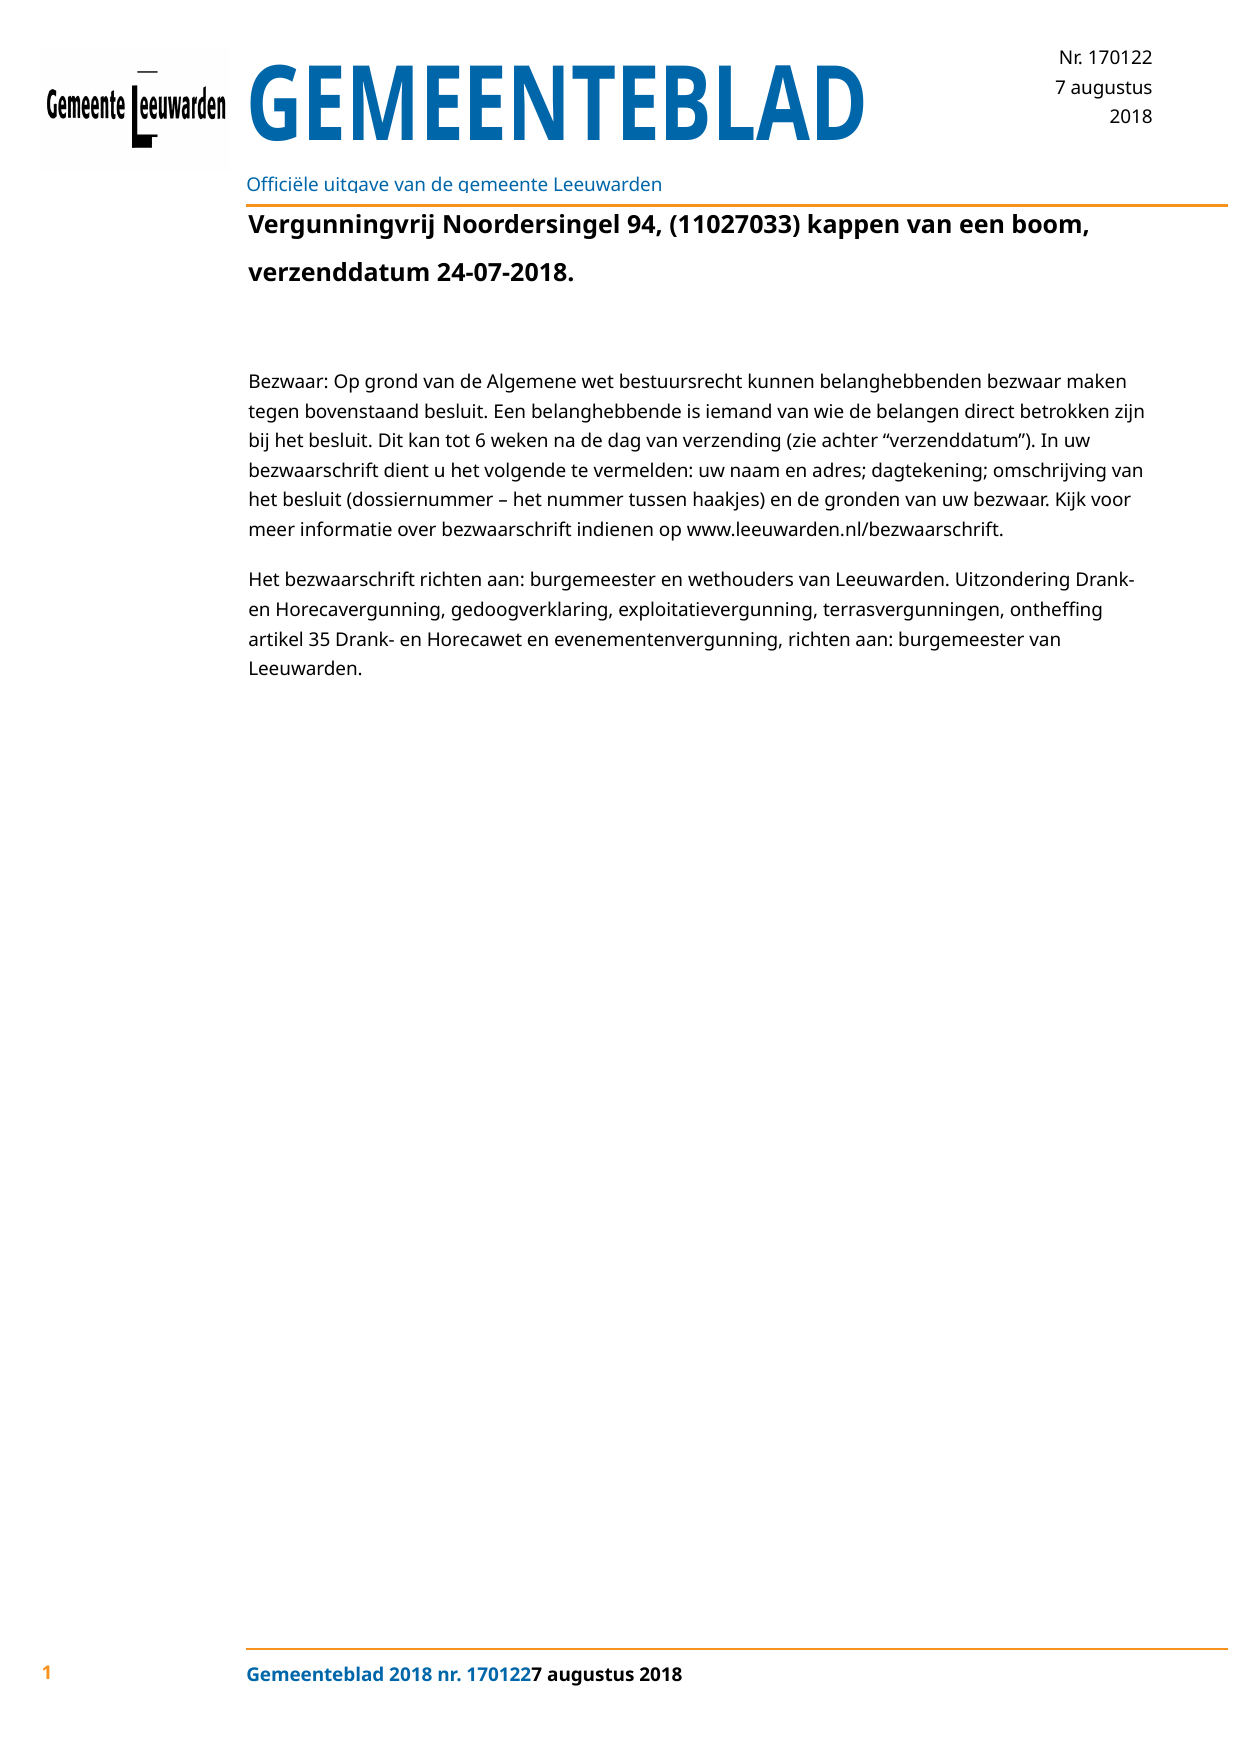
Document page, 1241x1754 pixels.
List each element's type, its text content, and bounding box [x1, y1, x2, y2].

picture [41, 47, 231, 172]
text Het bezwaarschrift richten aan: burgemeester en wethouders van Leeuwarden. Uitzondering Drank- en Horecavergunning, gedoogverklaring, exploitatievergunning, terrasvergunningen, ontheffing artikel 35 Drank- en Horecawet en evenementenvergunning, richten aan: burgemeester van Leeuwarden. [248, 567, 1152, 681]
text Vergunningvrij Noordersingel 94, (11027033) kappen van een boom, verzenddatum 24-07-2018. [248, 207, 1152, 288]
text Bezwaar: Op grond van de Algemene wet bestuursrecht kunnen belanghebbenden bezwaar maken tegen bovenstaand besluit. Een belanghebbende is iemand van wie de belangen direct betrokken zijn bij het besluit. Dit kan tot 6 weken na de dag van verzending (zie achter “verzenddatum”). In uw bezwaarschrift dient u het volgende te vermelden: uw naam en adres; dagtekening; omschrijving van het besluit (dossiernummer – het nummer tussen haakjes) en de gronden van uw bezwaar. Kijk voor meer informatie over bezwaarschrift indienen op www.leeuwarden.nl/bezwaarschrift. [248, 368, 1152, 542]
